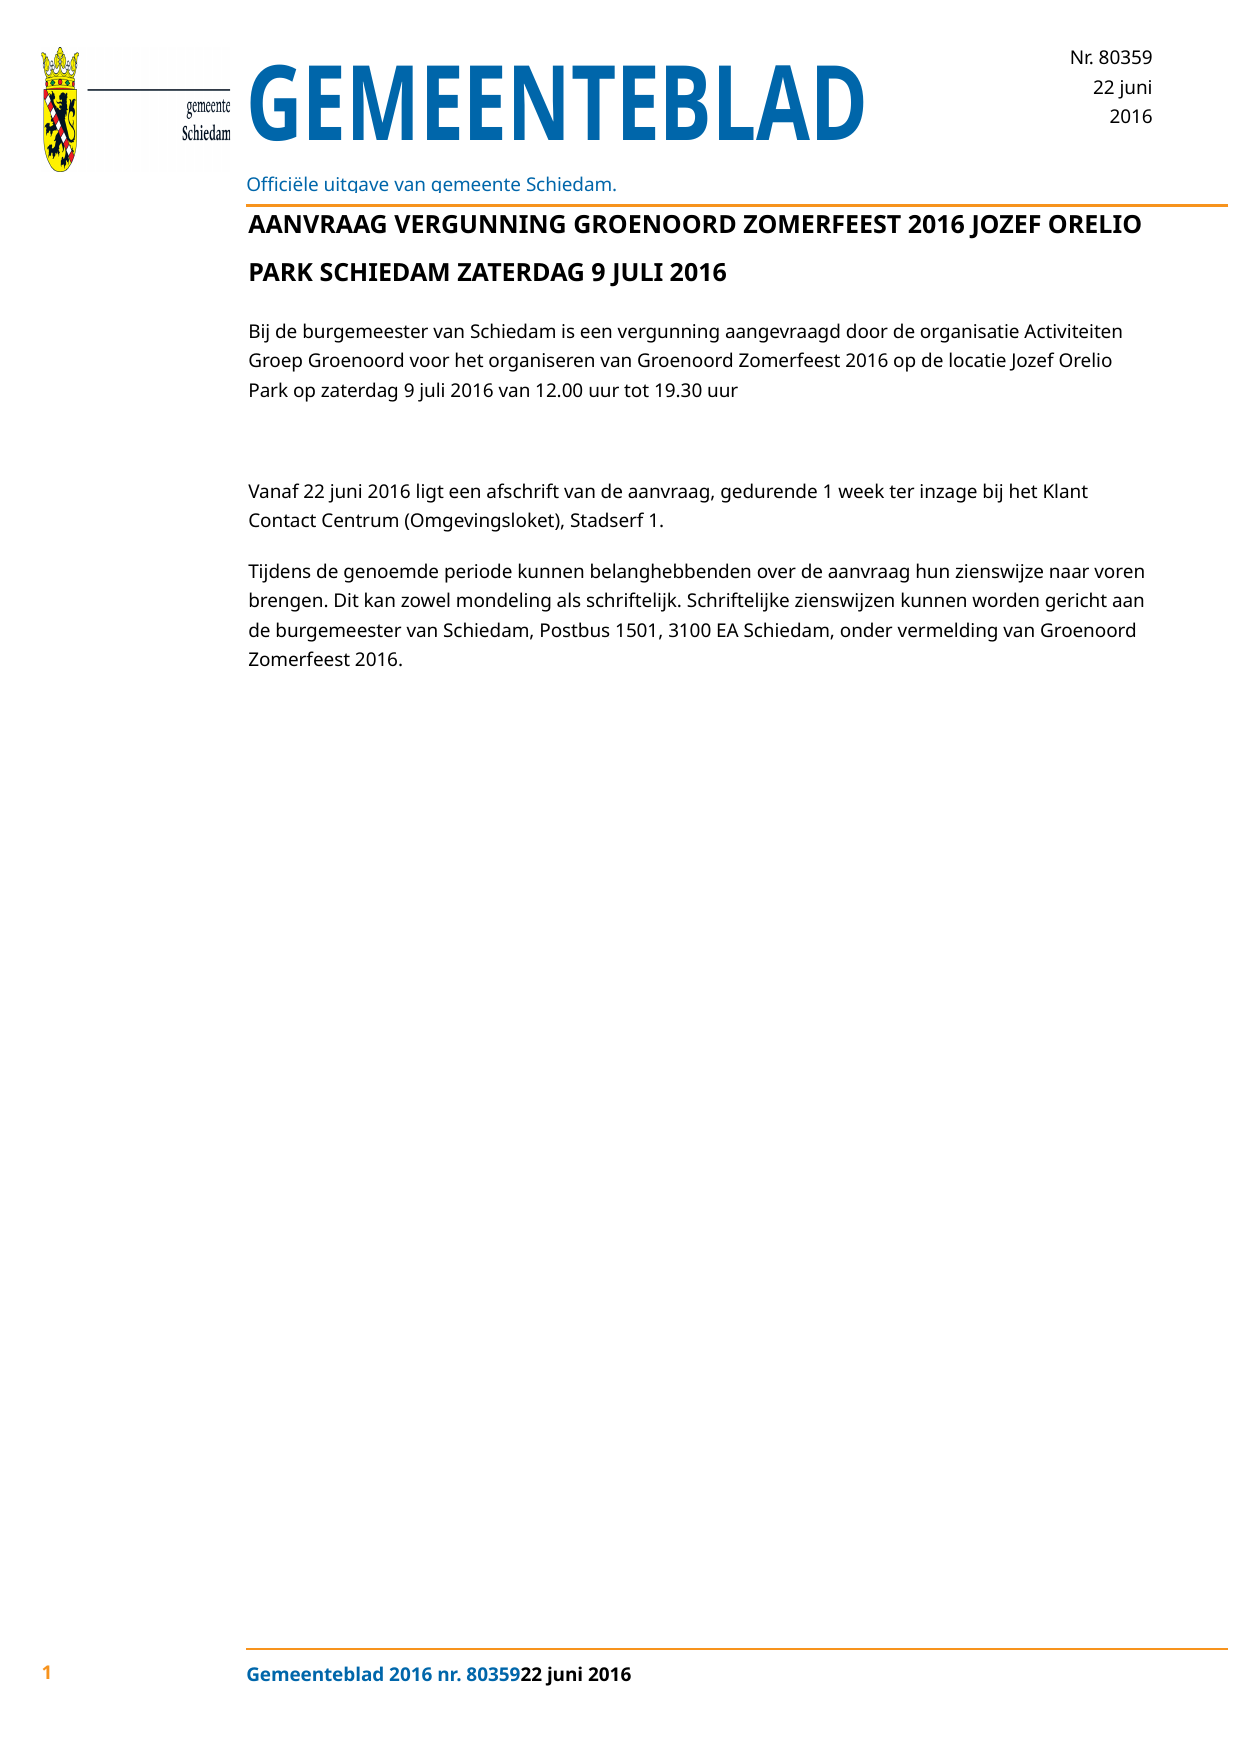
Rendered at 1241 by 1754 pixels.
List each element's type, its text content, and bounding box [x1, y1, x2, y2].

text Tijdens de genoemde periode kunnen belanghebbenden over de aanvraag hun zienswijze naar voren brengen. Dit kan zowel mondeling als schriftelijk. Schriftelijke zienswijzen kunnen worden gericht aan de burgemeester van Schiedam, Postbus 1501, 3100 EA Schiedam, onder vermelding van Groenoord Zomerfeest 2016. [248, 558, 1152, 672]
text Vanaf 22 juni 2016 ligt een afschrift van de aanvraag, gedurende 1 week ter inzage bij het Klant Contact Centrum (Omgevingsloket), Stadserf 1. [248, 478, 1152, 533]
text AANVRAAG VERGUNNING GROENOORD ZOMERFEEST 2016 JOZEF ORELIO PARK SCHIEDAM ZATERDAG 9 JULI 2016 [248, 207, 1152, 288]
picture [41, 47, 231, 172]
text Bij de burgemeester van Schiedam is een vergunning aangevraagd door de organisatie Activiteiten Groep Groenoord voor het organiseren van Groenoord Zomerfeest 2016 op de locatie Jozef Orelio Park op zaterdag 9 juli 2016 van 12.00 uur tot 19.30 uur [248, 318, 1152, 403]
